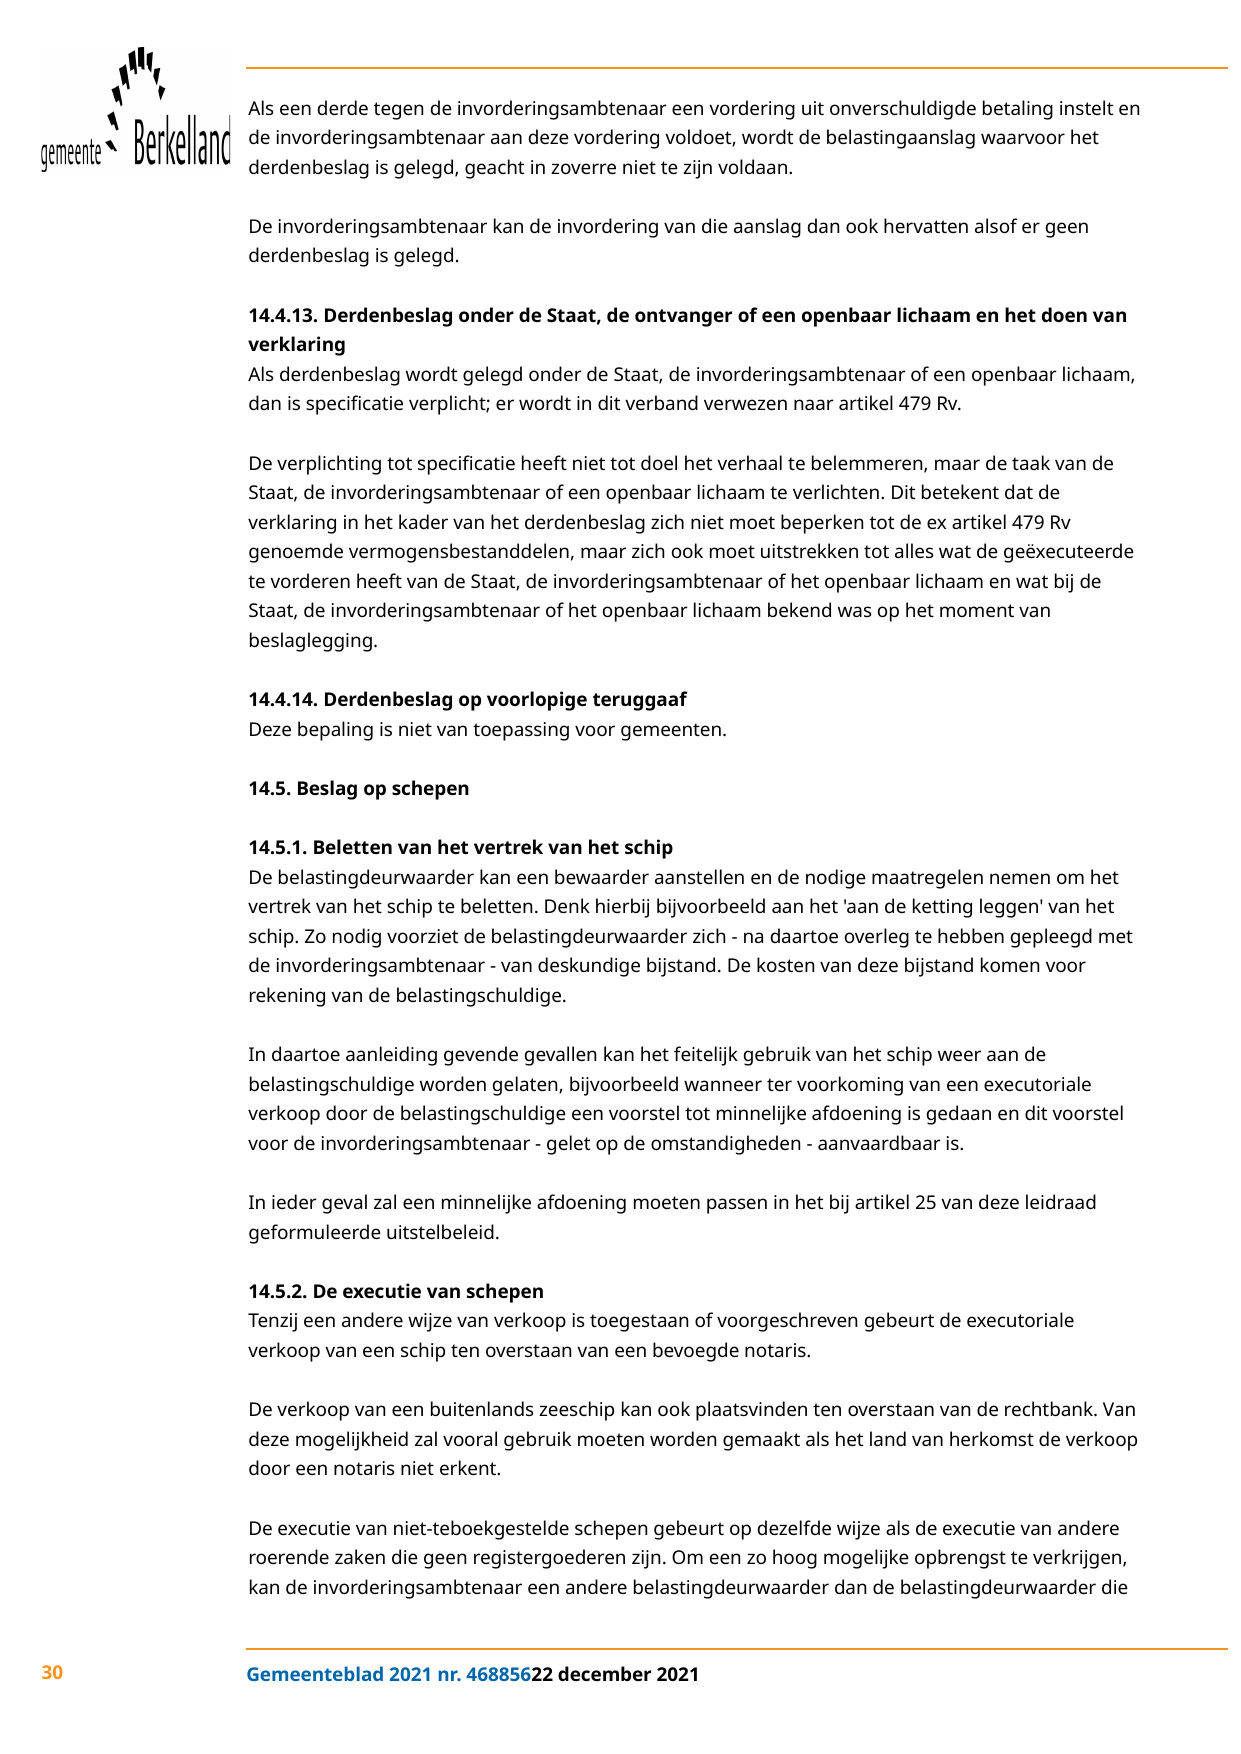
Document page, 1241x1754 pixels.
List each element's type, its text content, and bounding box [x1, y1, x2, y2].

text De verkoop van een buitenlands zeeschip kan ook plaatsvinden ten overstaan van de rechtbank. Van deze mogelijkheid zal vooral gebruik moeten worden gemaakt als het land van herkomst de verkoop door een notaris niet erkent. [248, 1396, 1152, 1481]
text Deze bepaling is niet van toepassing voor gemeenten. [248, 716, 1152, 742]
text 14.4.14. Derdenbeslag op voorlopige teruggaaf [248, 686, 1152, 712]
text 14.4.13. Derdenbeslag onder de Staat, de ontvanger of een openbaar lichaam en het doen van verklaring [248, 302, 1152, 357]
text 14.5.2. De executie van schepen [248, 1278, 1152, 1304]
text Tenzij een andere wijze van verkoop is toegestaan of voorgeschreven gebeurt de executoriale verkoop van een schip ten overstaan van een bevoegde notaris. [248, 1308, 1152, 1363]
text Als derdenbeslag wordt gelegd onder de Staat, de invorderingsambtenaar of een openbaar lichaam, dan is specificatie verplicht; er wordt in dit verband verwezen naar artikel 479 Rv. [248, 361, 1152, 416]
text De executie van niet-teboekgestelde schepen gebeurt op dezelfde wijze als de executie van andere roerende zaken die geen registergoederen zijn. Om een zo hoog mogelijke opbrengst te verkrijgen, kan de invorderingsambtenaar een andere belastingdeurwaarder dan de belastingdeurwaarder die [248, 1515, 1152, 1600]
text De belastingdeurwaarder kan een bewaarder aanstellen en de nodige maatregelen nemen om het vertrek van het schip te beletten. Denk hierbij bijvoorbeeld aan het 'aan de ketting leggen' van het schip. Zo nodig voorziet de belastingdeurwaarder zich - na daartoe overleg te hebben gepleegd met de invorderingsambtenaar - van deskundige bijstand. De kosten van deze bijstand komen voor rekening van de belastingschuldige. [248, 864, 1152, 1008]
text In ieder geval zal een minnelijke afdoening moeten passen in het bij artikel 25 van deze leidraad geformuleerde uitstelbeleid. [248, 1189, 1152, 1245]
text Als een derde tegen de invorderingsambtenaar een vordering uit onverschuldigde betaling instelt en de invorderingsambtenaar aan deze vordering voldoet, wordt de belastingaanslag waarvoor het derdenbeslag is gelegd, geacht in zoverre niet te zijn voldaan. [248, 95, 1152, 180]
text De verplichting tot specificatie heeft niet tot doel het verhaal te belemmeren, maar de taak van de Staat, de invorderingsambtenaar of een openbaar lichaam te verlichten. Dit betekent dat de verklaring in het kader van het derdenbeslag zich niet moet beperken tot de ex artikel 479 Rv genoemde vermogensbestanddelen, maar zich ook moet uitstrekken tot alles wat de geëxecuteerde te vorderen heeft van de Staat, de invorderingsambtenaar of het openbaar lichaam en wat bij de Staat, de invorderingsambtenaar of het openbaar lichaam bekend was op het moment van beslaglegging. [248, 450, 1152, 653]
text 14.5. Beslag op schepen [248, 775, 1152, 801]
text In daartoe aanleiding gevende gevallen kan het feitelijk gebruik van het schip weer aan de belastingschuldige worden gelaten, bijvoorbeeld wanneer ter voorkoming van een executoriale verkoop door de belastingschuldige een voorstel tot minnelijke afdoening is gedaan en dit voorstel voor de invorderingsambtenaar - gelet op de omstandigheden - aanvaardbaar is. [248, 1041, 1152, 1156]
text De invorderingsambtenaar kan de invordering van die aanslag dan ook hervatten alsof er geen derdenbeslag is gelegd. [248, 213, 1152, 268]
picture [41, 47, 231, 172]
text 14.5.1. Beletten van het vertrek van het schip [248, 834, 1152, 860]
